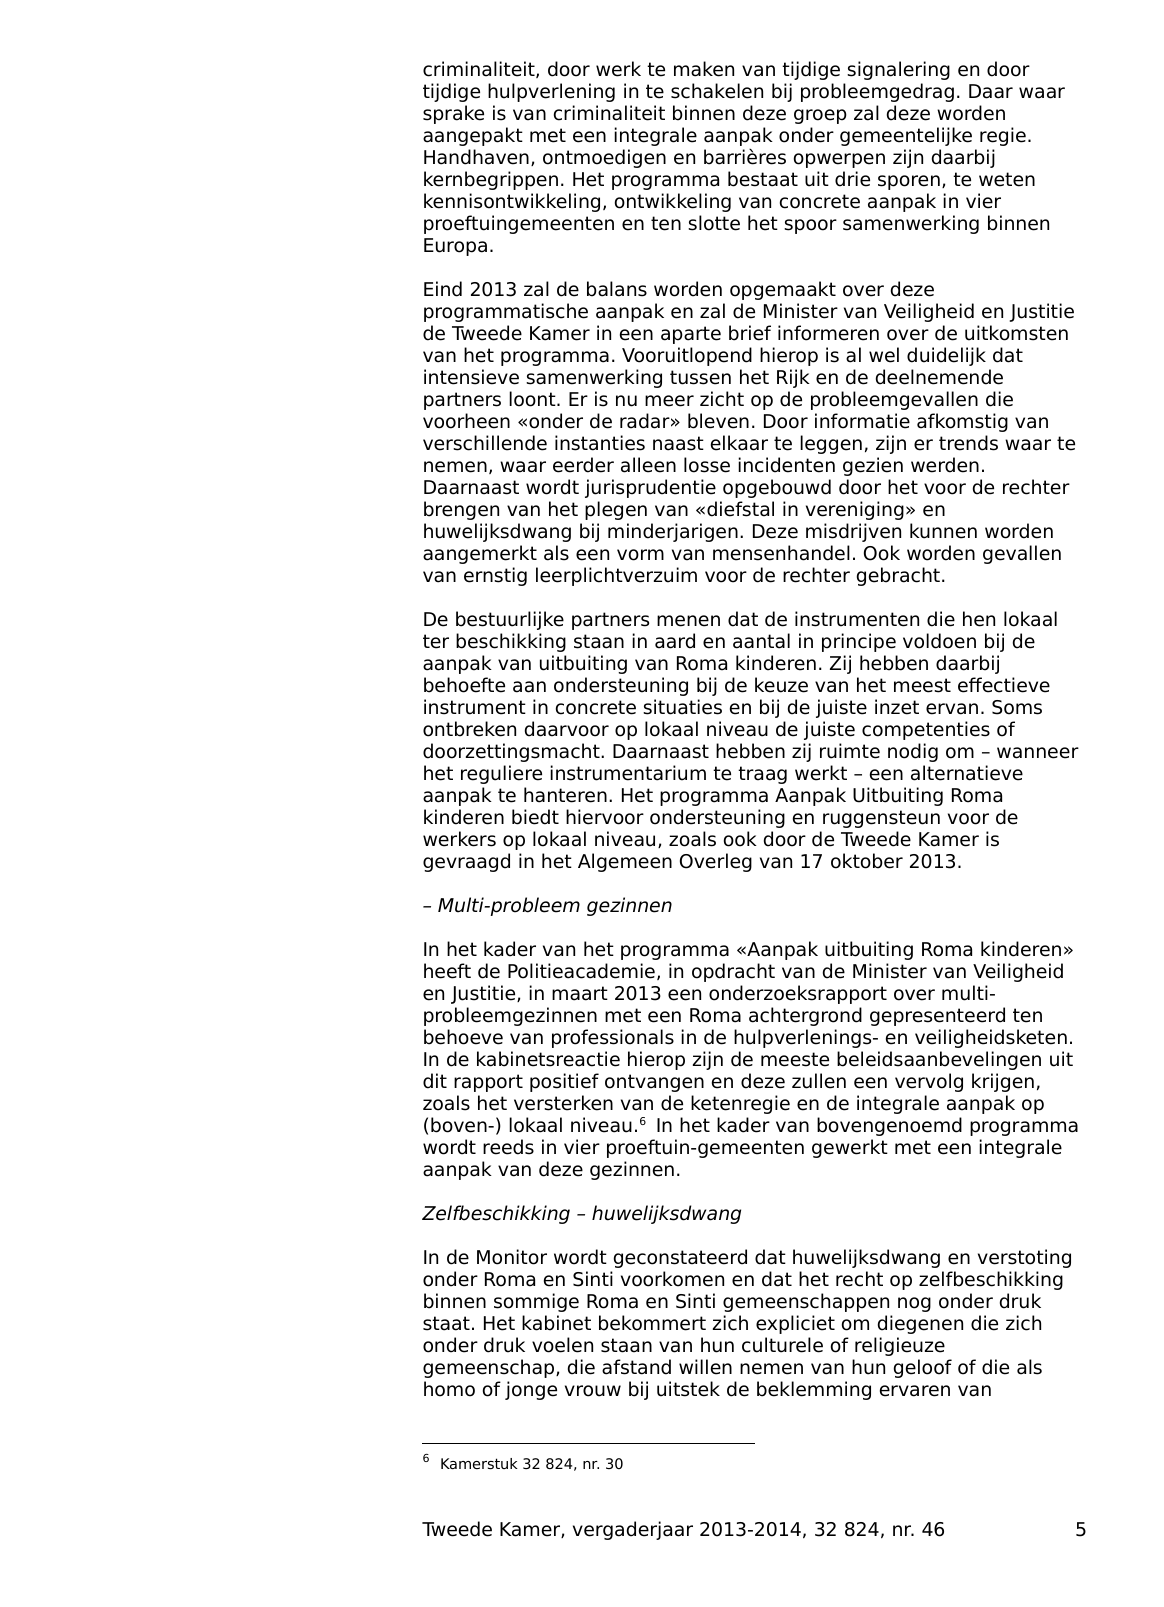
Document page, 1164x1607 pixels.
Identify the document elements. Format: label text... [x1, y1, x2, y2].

text In de Monitor wordt geconstateerd dat huwelijksdwang en verstoting onder Roma en Sinti voorkomen en dat het recht op zelfbeschikking binnen sommige Roma en Sinti gemeenschappen nog onder druk staat. Het kabinet bekommert zich expliciet om diegenen die zich onder druk voelen staan van hun culturele of religieuze gemeenschap, die afstand willen nemen van hun geloof of die als homo of jonge vrouw bij uitstek de beklemming ervaren van [422, 1247, 1087, 1401]
text criminaliteit, door werk te maken van tijdige signalering en door tijdige hulpverlening in te schakelen bij probleemgedrag. Daar waar sprake is van criminaliteit binnen deze groep zal deze worden aangepakt met een integrale aanpak onder gemeentelijke regie. Handhaven, ontmoedigen en barrières opwerpen zijn daarbij kernbegrippen. Het programma bestaat uit drie sporen, te weten kennisontwikkeling, ontwikkeling van concrete aanpak in vier proeftuingemeenten en ten slotte het spoor samenwerking binnen Europa. [422, 59, 1087, 257]
subtitle – Multi-probleem gezinnen [422, 895, 1087, 917]
text De bestuurlijke partners menen dat de instrumenten die hen lokaal ter beschikking staan in aard en aantal in principe voldoen bij de aanpak van uitbuiting van Roma kinderen. Zij hebben daarbij behoefte aan ondersteuning bij de keuze van het meest effectieve instrument in concrete situaties en bij de juiste inzet ervan. Soms ontbreken daarvoor op lokaal niveau de juiste competenties of doorzettingsmacht. Daarnaast hebben zij ruimte nodig om – wanneer het reguliere instrumentarium te traag werkt – een alternatieve aanpak te hanteren. Het programma Aanpak Uitbuiting Roma kinderen biedt hiervoor ondersteuning en ruggensteun voor de werkers op lokaal niveau, zoals ook door de Tweede Kamer is gevraagd in het Algemeen Overleg van 17 oktober 2013. [422, 609, 1087, 873]
text Kamerstuk 32 824, nr. 30 [422, 1452, 1087, 1474]
text Eind 2013 zal de balans worden opgemaakt over deze programmatische aanpak en zal de Minister van Veiligheid en Justitie de Tweede Kamer in een aparte brief informeren over de uitkomsten van het programma. Vooruitlopend hierop is al wel duidelijk dat intensieve samenwerking tussen het Rijk en de deelnemende partners loont. Er is nu meer zicht op de probleemgevallen die voorheen «onder de radar» bleven. Door informatie afkomstig van verschillende instanties naast elkaar te leggen, zijn er trends waar te nemen, waar eerder alleen losse incidenten gezien werden. Daarnaast wordt jurisprudentie opgebouwd door het voor de rechter brengen van het plegen van «diefstal in vereniging» en huwelijksdwang bij minderjarigen. Deze misdrijven kunnen worden aangemerkt als een vorm van mensenhandel. Ook worden gevallen van ernstig leerplichtverzuim voor de rechter gebracht. [422, 279, 1087, 587]
subtitle Zelfbeschikking – huwelijksdwang [422, 1203, 1087, 1225]
text In het kader van het programma «Aanpak uitbuiting Roma kinderen» heeft de Politieacademie, in opdracht van de Minister van Veiligheid en Justitie, in maart 2013 een onderzoeksrapport over multi-probleemgezinnen met een Roma achtergrond gepresenteerd ten behoeve van professionals in de hulpverlenings- en veiligheidsketen. In de kabinetsreactie hierop zijn de meeste beleidsaanbevelingen uit dit rapport positief ontvangen en deze zullen een vervolg krijgen, zoals het versterken van de ketenregie en de integrale aanpak op (boven-) lokaal niveau. In het kader van bovengenoemd programma wordt reeds in vier proeftuin-gemeenten gewerkt met een integrale aanpak van deze gezinnen. [422, 939, 1087, 1181]
